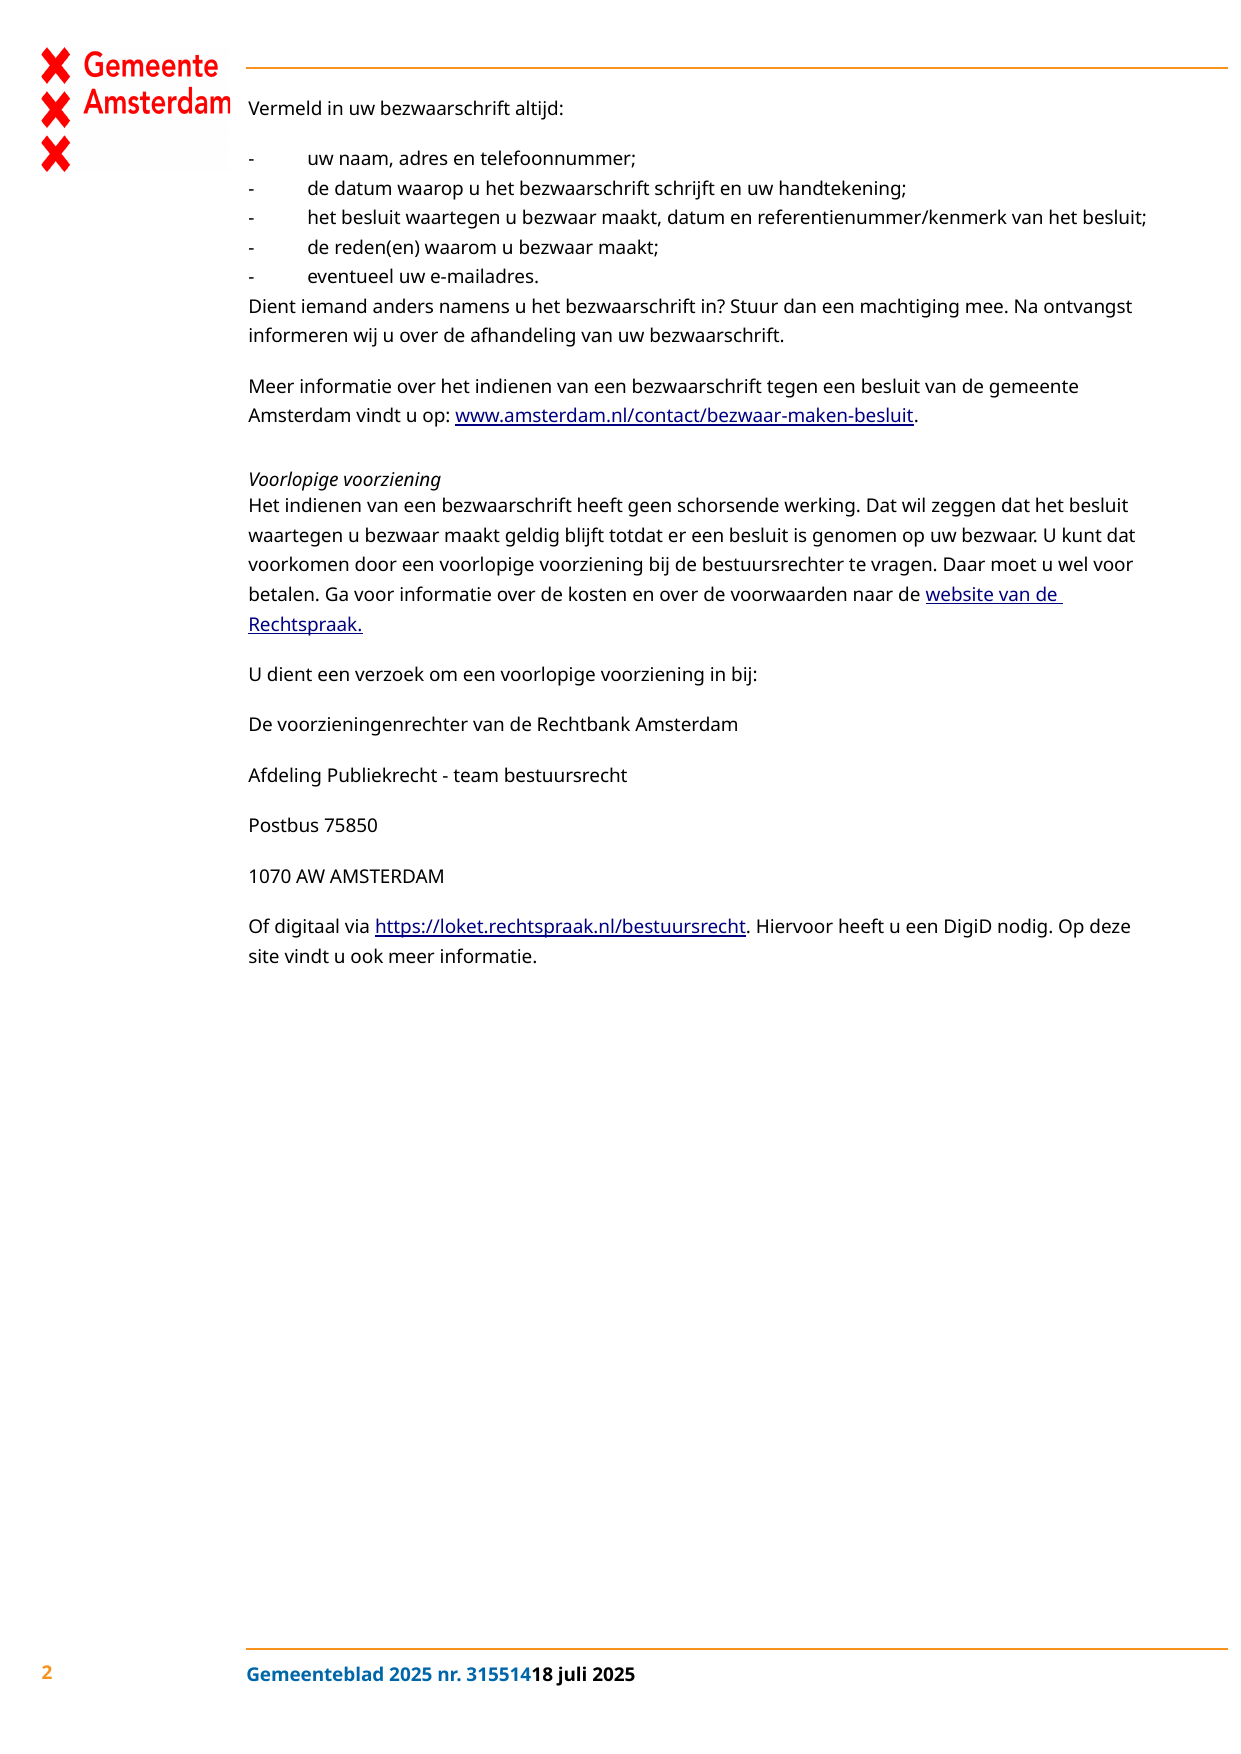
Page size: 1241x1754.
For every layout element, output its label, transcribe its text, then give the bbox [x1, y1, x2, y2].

text Voorlopige voorziening [248, 467, 1152, 492]
text 1070 AW AMSTERDAM [248, 863, 1152, 888]
text Meer informatie over het indienen van een bezwaarschrift tegen een besluit van de gemeente Amsterdam vindt u op: www.amsterdam.nl/contact/bezwaar-maken-besluit. [248, 373, 1152, 428]
text U dient een verzoek om een voorlopige voorziening in bij: [248, 661, 1152, 687]
list het besluit waartegen u bezwaar maakt, datum en referentienummer/kenmerk van het besluit; [248, 204, 1152, 230]
text Of digitaal via https://loket.rechtspraak.nl/bestuursrecht. Hiervoor heeft u een DigiD nodig. Op deze site vindt u ook meer informatie. [248, 913, 1152, 968]
text Het indienen van een bezwaarschrift heeft geen schorsende werking. Dat wil zeggen dat het besluit waartegen u bezwaar maakt geldig blijft totdat er een besluit is genomen op uw bezwaar. U kunt dat voorkomen door een voorlopige voorziening bij de bestuursrechter te vragen. Daar moet u wel voor betalen. Ga voor informatie over de kosten en over de voorwaarden naar de website van de Rechtspraak. [248, 492, 1152, 636]
text Dient iemand anders namens u het bezwaarschrift in? Stuur dan een machtiging mee. Na ontvangst informeren wij u over de afhandeling van uw bezwaarschrift. [248, 293, 1152, 348]
list de reden(en) waarom u bezwaar maakt; [248, 234, 1152, 260]
list uw naam, adres en telefoonnummer; [248, 145, 1152, 171]
text De voorzieningenrechter van de Rechtbank Amsterdam [248, 712, 1152, 737]
text Afdeling Publiekrecht - team bestuursrecht [248, 762, 1152, 788]
list de datum waarop u het bezwaarschrift schrijft en uw handtekening; [248, 175, 1152, 201]
text Postbus 75850 [248, 812, 1152, 838]
picture [41, 47, 231, 172]
list eventueel uw e-mailadres. [248, 263, 1152, 289]
text Vermeld in uw bezwaarschrift altijd: [248, 95, 1152, 121]
